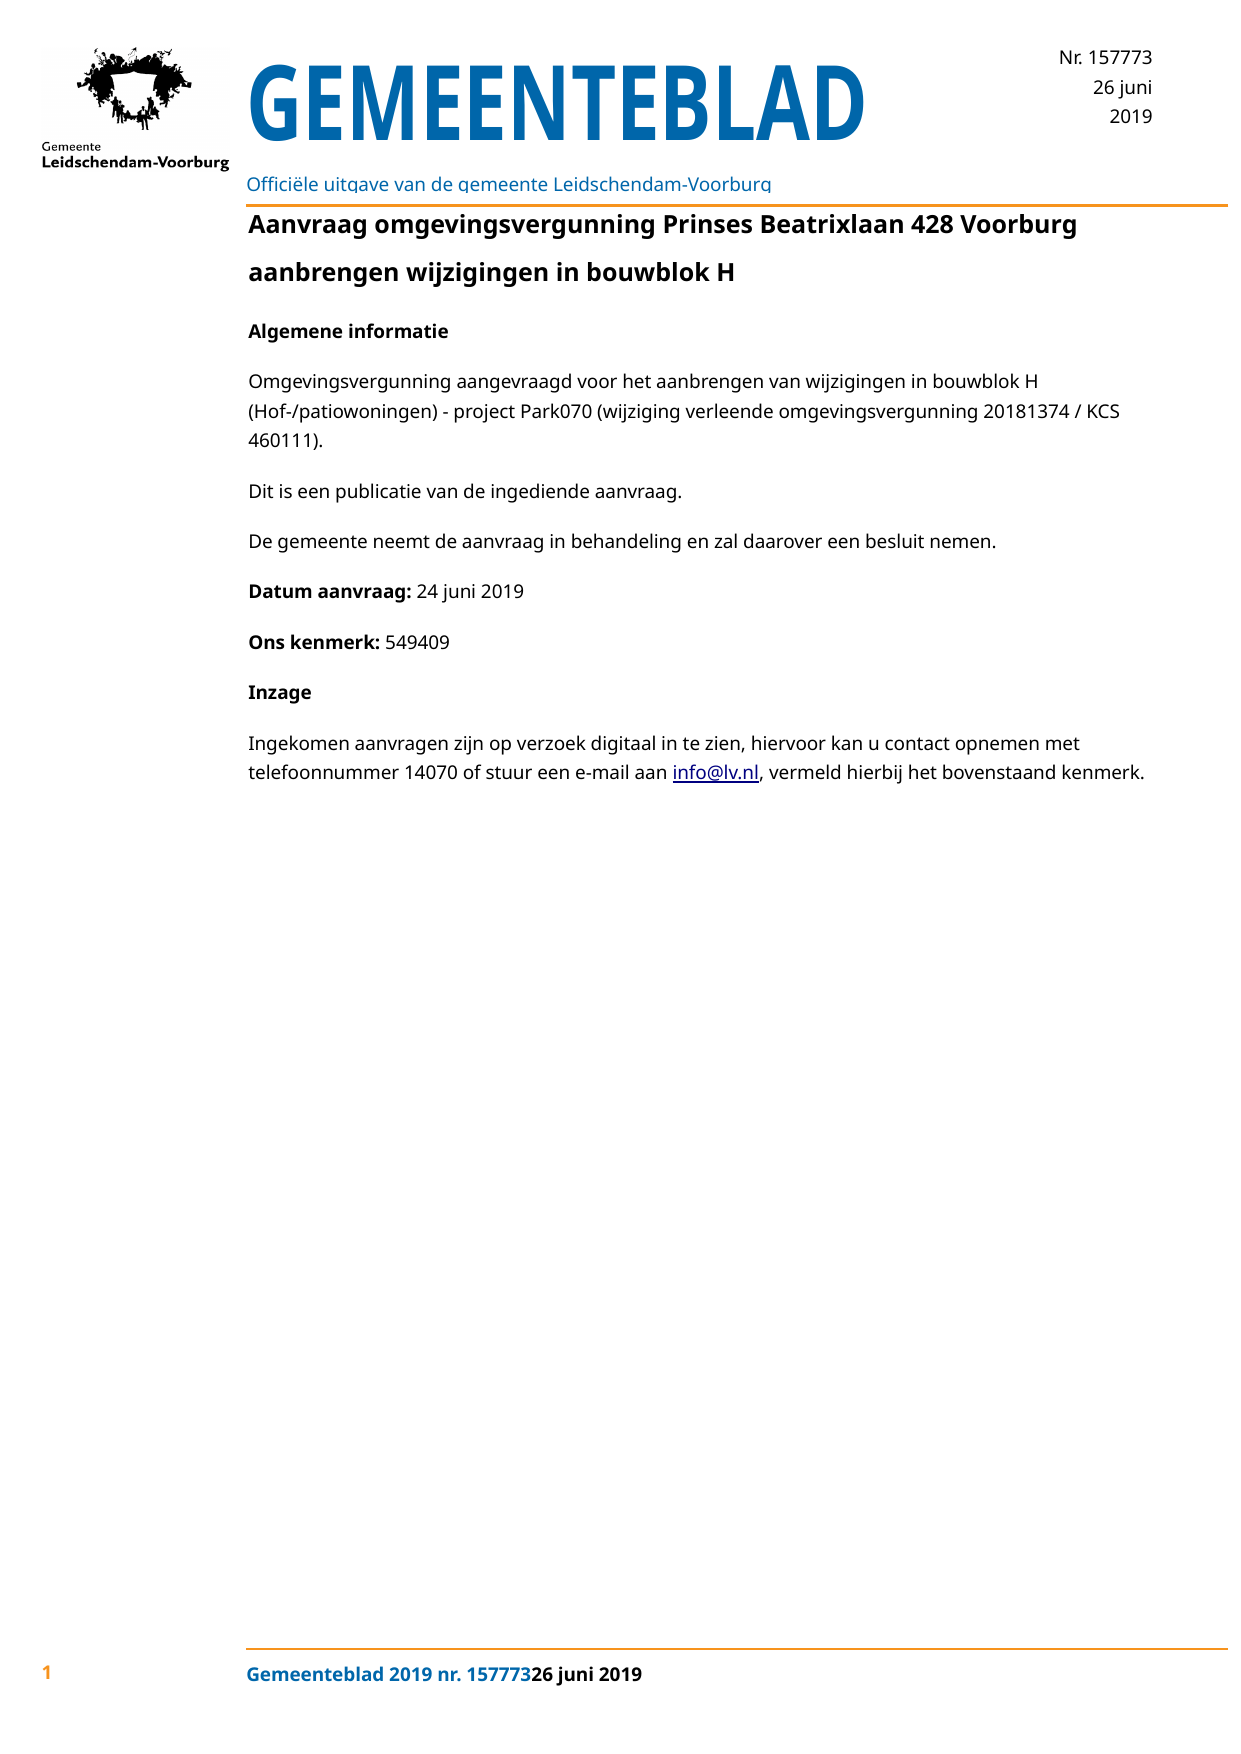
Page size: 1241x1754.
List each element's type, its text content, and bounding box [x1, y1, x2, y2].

picture [41, 47, 231, 172]
text Datum aanvraag: 24 juni 2019 [248, 579, 1152, 604]
text De gemeente neemt de aanvraag in behandeling en zal daarover een besluit nemen. [248, 528, 1152, 554]
text Aanvraag omgevingsvergunning Prinses Beatrixlaan 428 Voorburg aanbrengen wijzigingen in bouwblok H [248, 207, 1152, 288]
text Inzage [248, 679, 1152, 705]
text Ingekomen aanvragen zijn op verzoek digitaal in te zien, hiervoor kan u contact opnemen met telefoonnummer 14070 of stuur een e-mail aan info@lv.nl, vermeld hierbij het bovenstaand kenmerk. [248, 730, 1152, 785]
text Omgevingsvergunning aangevraagd voor het aanbrengen van wijzigingen in bouwblok H (Hof-/patiowoningen) - project Park070 (wijziging verleende omgevingsvergunning 20181374 / KCS 460111). [248, 368, 1152, 453]
text Dit is een publicatie van de ingediende aanvraag. [248, 478, 1152, 504]
text Algemene informatie [248, 318, 1152, 344]
text Ons kenmerk: 549409 [248, 629, 1152, 655]
